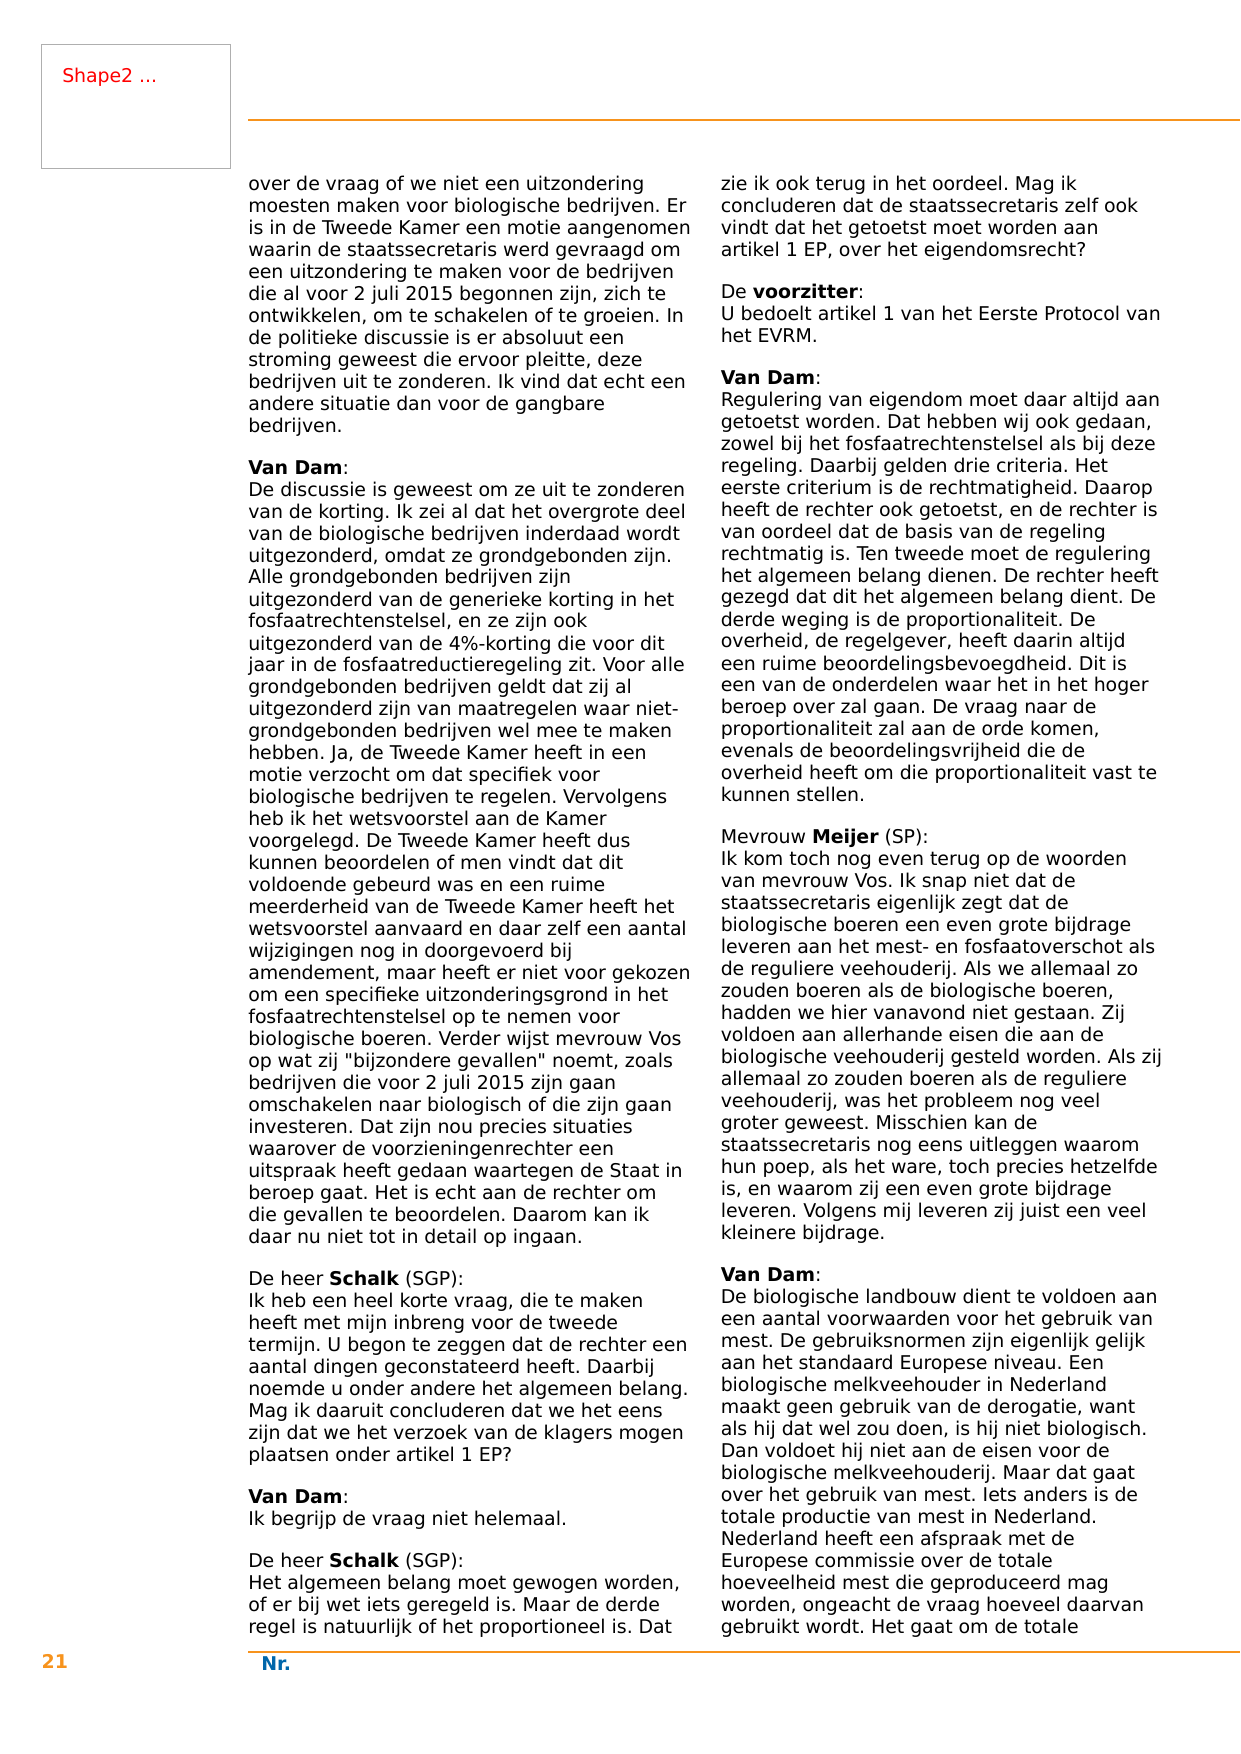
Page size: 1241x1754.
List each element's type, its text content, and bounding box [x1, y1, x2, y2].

text U bedoelt artikel 1 van het Eerste Protocol van het EVRM. [721, 303, 1163, 347]
text De heer Schalk (SGP): [248, 1268, 691, 1290]
text zie ik ook terug in het oordeel. Mag ik concluderen dat de staatssecretaris zelf ook vindt dat het getoetst moet worden aan artikel 1 EP, over het eigendomsrecht? [721, 173, 1163, 261]
text De heer Schalk (SGP): [248, 1549, 691, 1572]
text Ik begrijp de vraag niet helemaal. [248, 1508, 691, 1529]
text Van Dam: [248, 1486, 691, 1508]
text Van Dam: [721, 367, 1163, 389]
text De voorzitter: [721, 281, 1163, 303]
text Ik heb een heel korte vraag, die te maken heeft met mijn inbreng voor de tweede termijn. U begon te zeggen dat de rechter een aantal dingen geconstateerd heeft. Daarbij noemde u onder andere het algemeen belang. Mag ik daaruit concluderen dat we het eens zijn dat we het verzoek van de klagers mogen plaatsen onder artikel 1 EP? [248, 1290, 691, 1466]
text De discussie is geweest om ze uit te zonderen van de korting. Ik zei al dat het overgrote deel van de biologische bedrijven inderdaad wordt uitgezonderd, omdat ze grondgebonden zijn. Alle grondgebonden bedrijven zijn uitgezonderd van de generieke korting in het fosfaatrechtenstelsel, en ze zijn ook uitgezonderd van de 4%-korting die voor dit jaar in de fosfaatreductieregeling zit. Voor alle grondgebonden bedrijven geldt dat zij al uitgezonderd zijn van maatregelen waar niet-grondgebonden bedrijven wel mee te maken hebben. Ja, de Tweede Kamer heeft in een motie verzocht om dat specifiek voor biologische bedrijven te regelen. Vervolgens heb ik het wetsvoorstel aan de Kamer voorgelegd. De Tweede Kamer heeft dus kunnen beoordelen of men vindt dat dit voldoende gebeurd was en een ruime meerderheid van de Tweede Kamer heeft het wetsvoorstel aanvaard en daar zelf een aantal wijzigingen nog in doorgevoerd bij amendement, maar heeft er niet voor gekozen om een specifieke uitzonderingsgrond in het fosfaatrechtenstelsel op te nemen voor biologische boeren. Verder wijst mevrouw Vos op wat zij "bijzondere gevallen" noemt, zoals bedrijven die voor 2 juli 2015 zijn gaan omschakelen naar biologisch of die zijn gaan investeren. Dat zijn nou precies situaties waarover de voorzieningenrechter een uitspraak heeft gedaan waartegen de Staat in beroep gaat. Het is echt aan de rechter om die gevallen te beoordelen. Daarom kan ik daar nu niet tot in detail op ingaan. [248, 478, 691, 1248]
text Regulering van eigendom moet daar altijd aan getoetst worden. Dat hebben wij ook gedaan, zowel bij het fosfaatrechtenstelsel als bij deze regeling. Daarbij gelden drie criteria. Het eerste criterium is de rechtmatigheid. Daarop heeft de rechter ook getoetst, en de rechter is van oordeel dat de basis van de regeling rechtmatig is. Ten tweede moet de regulering het algemeen belang dienen. De rechter heeft gezegd dat dit het algemeen belang dient. De derde weging is de proportionaliteit. De overheid, de regelgever, heeft daarin altijd een ruime beoordelingsbevoegdheid. Dit is een van de onderdelen waar het in het hoger beroep over zal gaan. De vraag naar de proportionaliteit zal aan de orde komen, evenals de beoordelingsvrijheid die de overheid heeft om die proportionaliteit vast te kunnen stellen. [721, 389, 1163, 806]
text Het algemeen belang moet gewogen worden, of er bij wet iets geregeld is. Maar de derde regel is natuurlijk of het proportioneel is. Dat [248, 1572, 691, 1637]
text Van Dam: [248, 457, 691, 478]
text Ik kom toch nog even terug op de woorden van mevrouw Vos. Ik snap niet dat de staatssecretaris eigenlijk zegt dat de biologische boeren een even grote bijdrage leveren aan het mest- en fosfaatoverschot als de reguliere veehouderij. Als we allemaal zo zouden boeren als de biologische boeren, hadden we hier vanavond niet gestaan. Zij voldoen aan allerhande eisen die aan de biologische veehouderij gesteld worden. Als zij allemaal zo zouden boeren als de reguliere veehouderij, was het probleem nog veel groter geweest. Misschien kan de staatssecretaris nog eens uitleggen waarom hun poep, als het ware, toch precies hetzelfde is, en waarom zij een even grote bijdrage leveren. Volgens mij leveren zij juist een veel kleinere bijdrage. [721, 848, 1163, 1244]
text Van Dam: [721, 1264, 1163, 1286]
text Mevrouw Meijer (SP): [721, 826, 1163, 848]
text over de vraag of we niet een uitzondering moesten maken voor biologische bedrijven. Er is in de Tweede Kamer een motie aangenomen waarin de staatssecretaris werd gevraagd om een uitzondering te maken voor de bedrijven die al voor 2 juli 2015 begonnen zijn, zich te ontwikkelen, om te schakelen of te groeien. In de politieke discussie is er absoluut een stroming geweest die ervoor pleitte, deze bedrijven uit te zonderen. Ik vind dat echt een andere situatie dan voor de gangbare bedrijven. [248, 173, 691, 437]
text De biologische landbouw dient te voldoen aan een aantal voorwaarden voor het gebruik van mest. De gebruiksnormen zijn eigenlijk gelijk aan het standaard Europese niveau. Een biologische melkveehouder in Nederland maakt geen gebruik van de derogatie, want als hij dat wel zou doen, is hij niet biologisch. Dan voldoet hij niet aan de eisen voor de biologische melkveehouderij. Maar dat gaat over het gebruik van mest. Iets anders is de totale productie van mest in Nederland. Nederland heeft een afspraak met de Europese commissie over de totale hoeveelheid mest die geproduceerd mag worden, ongeacht de vraag hoeveel daarvan gebruikt wordt. Het gaat om de totale [721, 1286, 1163, 1637]
